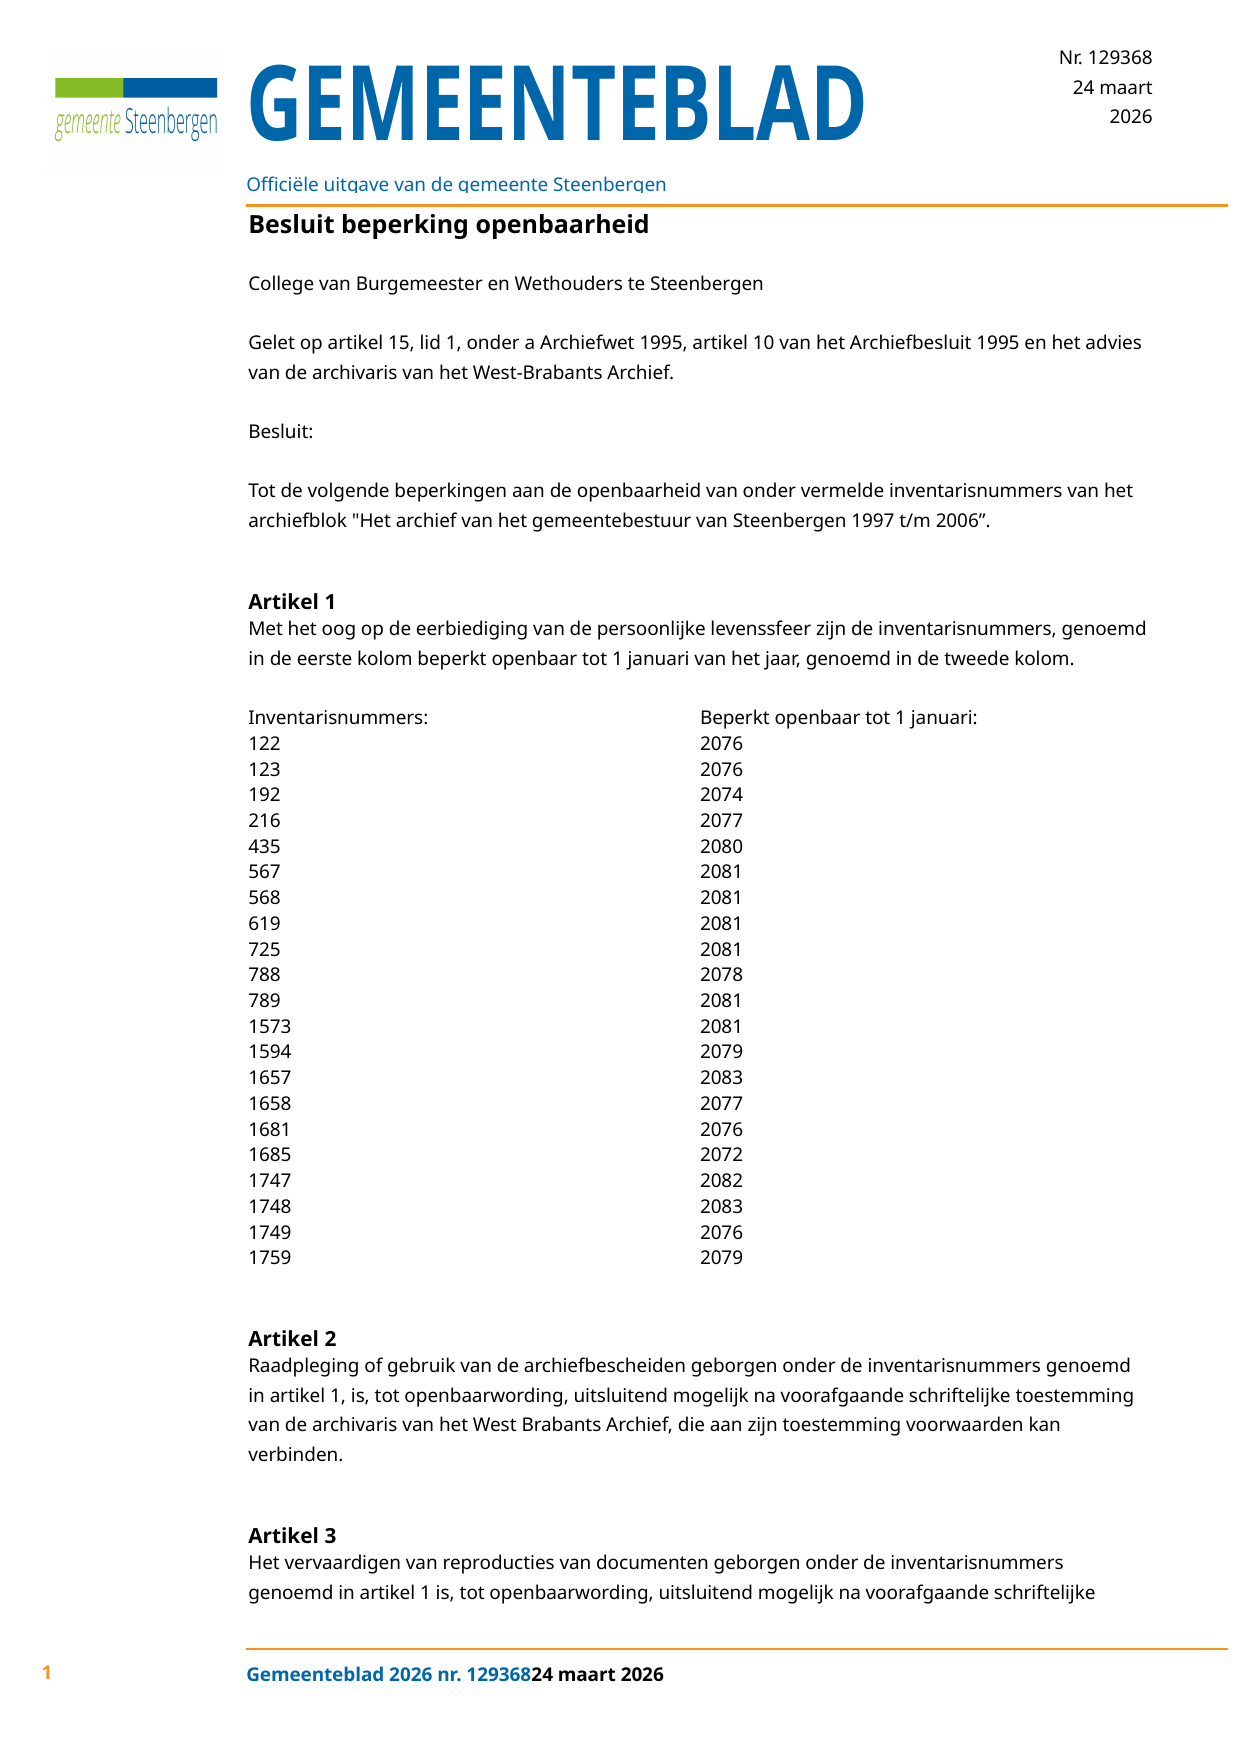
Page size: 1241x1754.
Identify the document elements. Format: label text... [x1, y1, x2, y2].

text Gelet op artikel 15, lid 1, onder a Archiefwet 1995, artikel 10 van het Archiefbesluit 1995 en het advies van de archivaris van het West-Brabants Archief. [248, 329, 1152, 385]
table_cell 1594 [248, 1039, 700, 1064]
table_cell 568 [248, 884, 700, 910]
table_cell 435 [248, 833, 700, 859]
table_cell 1657 [248, 1065, 700, 1090]
table_cell 192 [248, 781, 700, 807]
text Besluit beperking openbaarheid [248, 207, 1152, 241]
table_cell 2081 [700, 1013, 1152, 1039]
table_cell 2078 [700, 962, 1152, 987]
table_cell 2081 [700, 936, 1152, 962]
text Het vervaardigen van reproducties van documenten geborgen onder de inventarisnummers genoemd in artikel 1 is, tot openbaarwording, uitsluitend mogelijk na voorafgaande schriftelijke [248, 1549, 1152, 1605]
table_cell 1759 [248, 1245, 700, 1270]
table_cell 1749 [248, 1219, 700, 1244]
text Besluit: [248, 418, 1152, 444]
table_cell 1658 [248, 1090, 700, 1116]
text Artikel 1 [248, 587, 1152, 615]
table_cell 1747 [248, 1168, 700, 1193]
table_cell 2081 [700, 884, 1152, 910]
table_cell 2079 [700, 1245, 1152, 1270]
text Met het oog op de eerbiediging van de persoonlijke levenssfeer zijn de inventarisnummers, genoemd in de eerste kolom beperkt openbaar tot 1 januari van het jaar, genoemd in de tweede kolom. [248, 615, 1152, 671]
text Raadpleging of gebruik van de archiefbescheiden geborgen onder de inventarisnummers genoemd in artikel 1, is, tot openbaarwording, uitsluitend mogelijk na voorafgaande schriftelijke toestemming van de archivaris van het West Brabants Archief, die aan zijn toestemming voorwaarden kan verbinden. [248, 1352, 1152, 1467]
table_cell 2083 [700, 1065, 1152, 1090]
table_cell 123 [248, 756, 700, 781]
table_cell 1681 [248, 1116, 700, 1142]
table_cell 2081 [700, 987, 1152, 1013]
table_cell 2077 [700, 1090, 1152, 1116]
table_cell 2074 [700, 781, 1152, 807]
table_cell 2081 [700, 859, 1152, 884]
table_cell 2083 [700, 1193, 1152, 1219]
table_cell 2076 [700, 756, 1152, 781]
table_cell 2076 [700, 1116, 1152, 1142]
table_cell 1573 [248, 1013, 700, 1039]
table_cell 2072 [700, 1142, 1152, 1167]
table_cell 619 [248, 910, 700, 936]
table_cell 216 [248, 807, 700, 833]
table_cell 122 [248, 730, 700, 756]
table_cell 1748 [248, 1193, 700, 1219]
table_cell 788 [248, 962, 700, 987]
table_cell 2080 [700, 833, 1152, 859]
table_cell 2077 [700, 807, 1152, 833]
text Tot de volgende beperkingen aan de openbaarheid van onder vermelde inventarisnummers van het archiefblok "Het archief van het gemeentebestuur van Steenbergen 1997 t/m 2006”. [248, 477, 1152, 533]
text College van Burgemeester en Wethouders te Steenbergen [248, 270, 1152, 296]
table_cell 2082 [700, 1168, 1152, 1193]
table_header Inventarisnummers: [248, 704, 700, 730]
picture [41, 47, 231, 172]
table_header Beperkt openbaar tot 1 januari: [700, 704, 1152, 730]
table_cell 1685 [248, 1142, 700, 1167]
text Artikel 2 [248, 1324, 1152, 1352]
table_cell 2076 [700, 730, 1152, 756]
table_cell 2081 [700, 910, 1152, 936]
table_cell 567 [248, 859, 700, 884]
table_cell 789 [248, 987, 700, 1013]
table_cell 2076 [700, 1219, 1152, 1244]
table_cell 725 [248, 936, 700, 962]
text Artikel 3 [248, 1521, 1152, 1549]
table_cell 2079 [700, 1039, 1152, 1064]
